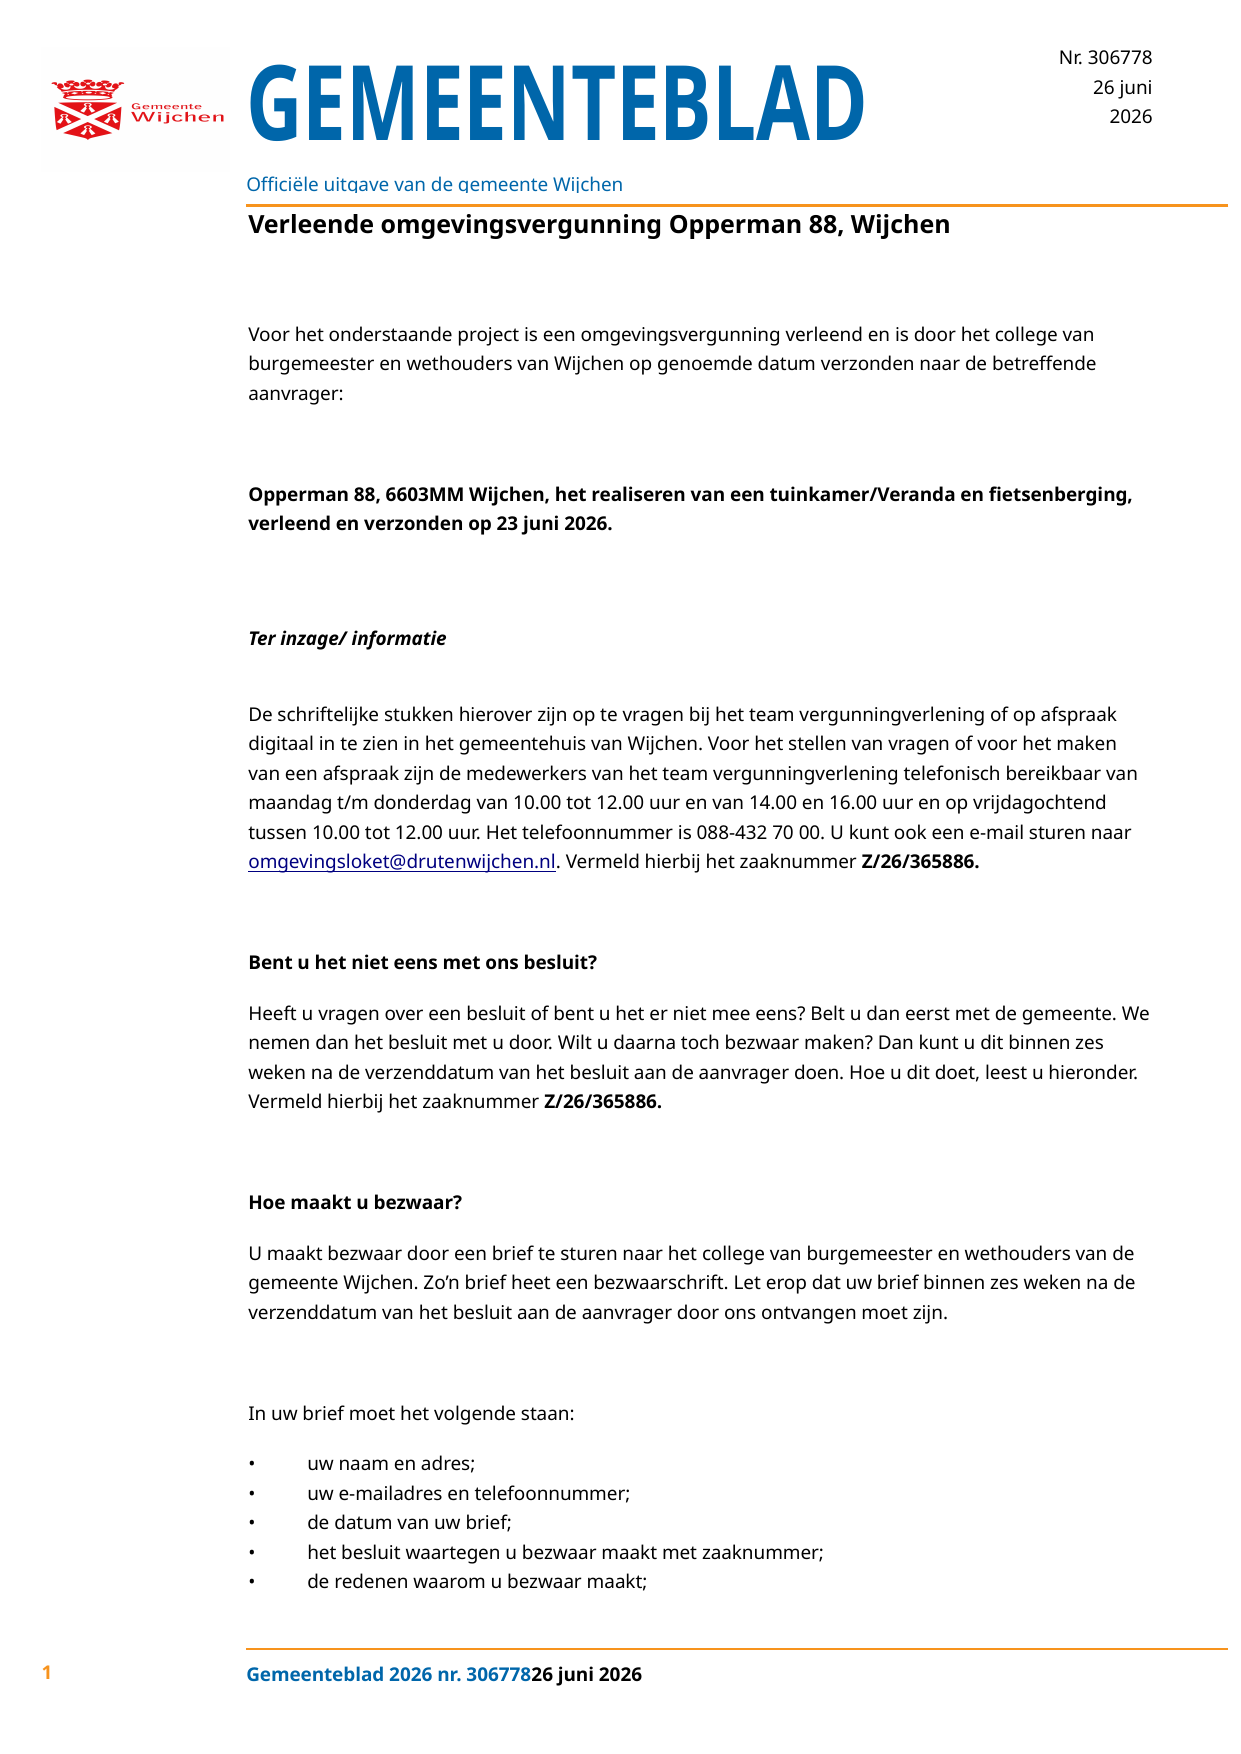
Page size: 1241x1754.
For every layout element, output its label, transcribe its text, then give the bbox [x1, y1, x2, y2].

list het besluit waartegen u bezwaar maakt met zaaknummer; [248, 1539, 1152, 1565]
text Verleende omgevingsvergunning Opperman 88, Wijchen [248, 207, 1152, 241]
text Heeft u vragen over een besluit of bent u het er niet mee eens? Belt u dan eerst met de gemeente. We nemen dan het besluit met u door. Wilt u daarna toch bezwaar maken? Dan kunt u dit binnen zes weken na de verzenddatum van het besluit aan de aanvrager doen. Hoe u dit doet, leest u hieronder. Vermeld hierbij het zaaknummer Z/26/365886. [248, 1000, 1152, 1114]
list uw naam en adres; [248, 1450, 1152, 1476]
text In uw brief moet het volgende staan: [248, 1400, 1152, 1426]
text Opperman 88, 6603MM Wijchen, het realiseren van een tuinkamer/Veranda en fietsenberging, verleend en verzonden op 23 juni 2026. [248, 481, 1152, 536]
text U maakt bezwaar door een brief te sturen naar het college van burgemeester en wethouders van de gemeente Wijchen. Zo’n brief heet een bezwaarschrift. Let erop dat uw brief binnen zes weken na de verzenddatum van het besluit aan de aanvrager door ons ontvangen moet zijn. [248, 1240, 1152, 1325]
list de redenen waarom u bezwaar maakt; [248, 1569, 1152, 1594]
text Ter inzage/ informatie [248, 625, 1152, 650]
picture [41, 47, 231, 172]
list uw e-mailadres en telefoonnummer; [248, 1480, 1152, 1506]
text De schriftelijke stukken hierover zijn op te vragen bij het team vergunningverlening of op afspraak digitaal in te zien in het gemeentehuis van Wijchen. Voor het stellen van vragen of voor het maken van een afspraak zijn de medewerkers van het team vergunningverlening telefonisch bereikbaar van maandag t/m donderdag van 10.00 tot 12.00 uur en van 14.00 en 16.00 uur en op vrijdagochtend tussen 10.00 tot 12.00 uur. Het telefoonnummer is 088-432 70 00. U kunt ook een e-mail sturen naar omgevingsloket@drutenwijchen.nl. Vermeld hierbij het zaaknummer Z/26/365886. [248, 701, 1152, 874]
text Voor het onderstaande project is een omgevingsvergunning verleend en is door het college van burgemeester en wethouders van Wijchen op genoemde datum verzonden naar de betreffende aanvrager: [248, 321, 1152, 406]
text Bent u het niet eens met ons besluit? [248, 949, 1152, 975]
list de datum van uw brief; [248, 1509, 1152, 1535]
text Hoe maakt u bezwaar? [248, 1189, 1152, 1215]
